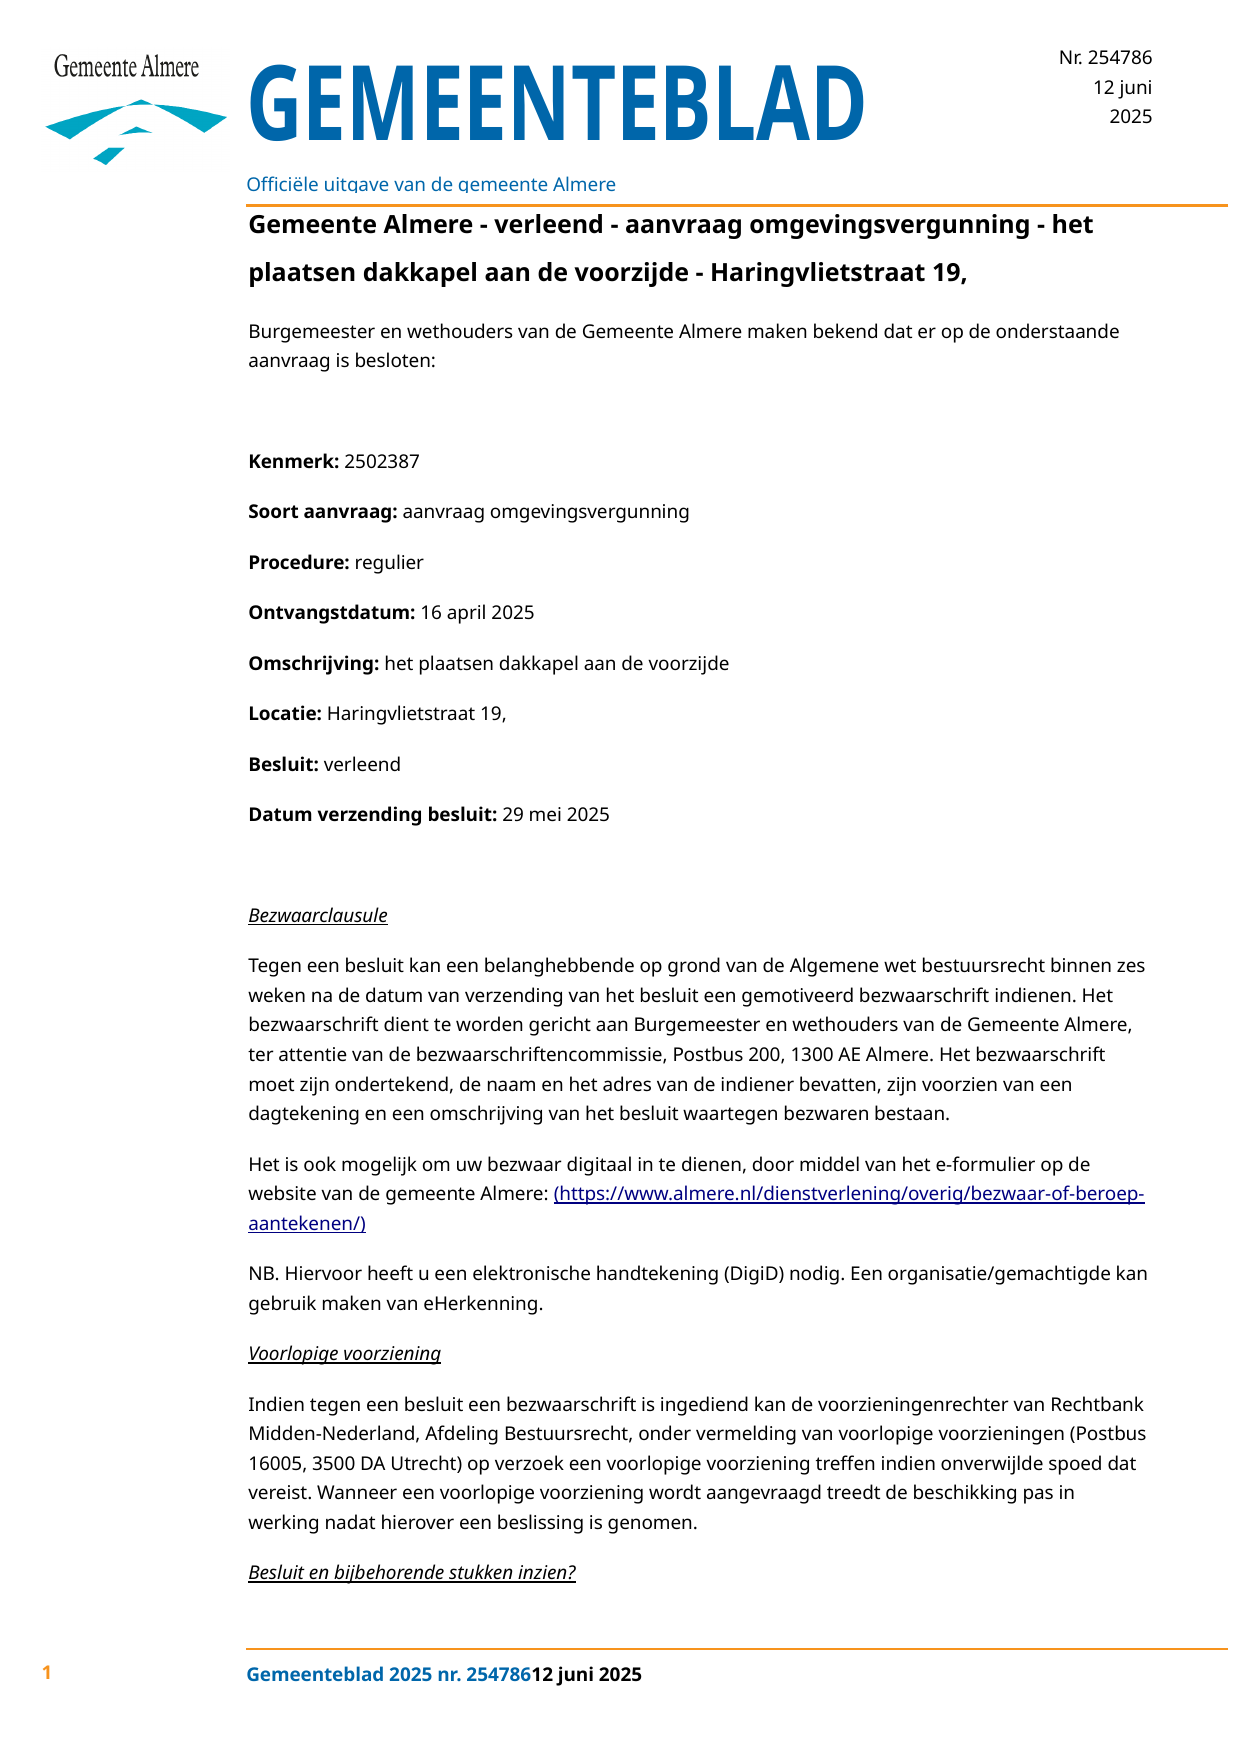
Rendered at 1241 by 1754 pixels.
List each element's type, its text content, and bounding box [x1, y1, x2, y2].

picture [41, 47, 231, 172]
text Procedure: regulier [248, 549, 1152, 575]
text Voorlopige voorziening [248, 1340, 1152, 1366]
text Datum verzending besluit: 29 mei 2025 [248, 801, 1152, 827]
text Omschrijving: het plaatsen dakkapel aan de voorzijde [248, 650, 1152, 676]
text Gemeente Almere - verleend - aanvraag omgevingsvergunning - het plaatsen dakkapel aan de voorzijde - Haringvlietstraat 19, [248, 207, 1152, 288]
text Besluit: verleend [248, 751, 1152, 777]
text Locatie: Haringvlietstraat 19, [248, 700, 1152, 726]
text Soort aanvraag: aanvraag omgevingsvergunning [248, 499, 1152, 524]
text Burgemeester en wethouders van de Gemeente Almere maken bekend dat er op de onderstaande aanvraag is besloten: [248, 318, 1152, 373]
text Kenmerk: 2502387 [248, 448, 1152, 474]
text Het is ook mogelijk om uw bezwaar digitaal in te dienen, door middel van het e-formulier op de website van de gemeente Almere: (https://www.almere.nl/dienstverlening/overig/bezwaar-of-beroep-aantekenen/) [248, 1151, 1152, 1236]
text NB. Hiervoor heeft u een elektronische handtekening (DigiD) nodig. Een organisatie/gemachtigde kan gebruik maken van eHerkenning. [248, 1260, 1152, 1316]
text Tegen een besluit kan een belanghebbende op grond van de Algemene wet bestuursrecht binnen zes weken na de datum van verzending van het besluit een gemotiveerd bezwaarschrift indienen. Het bezwaarschrift dient te worden gericht aan Burgemeester en wethouders van de Gemeente Almere, ter attentie van de bezwaarschriftencommissie, Postbus 200, 1300 AE Almere. Het bezwaarschrift moet zijn ondertekend, de naam en het adres van de indiener bevatten, zijn voorzien van een dagtekening en een omschrijving van het besluit waartegen bezwaren bestaan. [248, 952, 1152, 1126]
text Indien tegen een besluit een bezwaarschrift is ingediend kan de voorzieningenrechter van Rechtbank Midden-Nederland, Afdeling Bestuursrecht, onder vermelding van voorlopige voorzieningen (Postbus 16005, 3500 DA Utrecht) op verzoek een voorlopige voorziening treffen indien onverwijlde spoed dat vereist. Wanneer een voorlopige voorziening wordt aangevraagd treedt de beschikking pas in werking nadat hierover een beslissing is genomen. [248, 1391, 1152, 1535]
text Ontvangstdatum: 16 april 2025 [248, 599, 1152, 625]
text Besluit en bijbehorende stukken inzien? [248, 1559, 1152, 1585]
text Bezwaarclausule [248, 902, 1152, 928]
